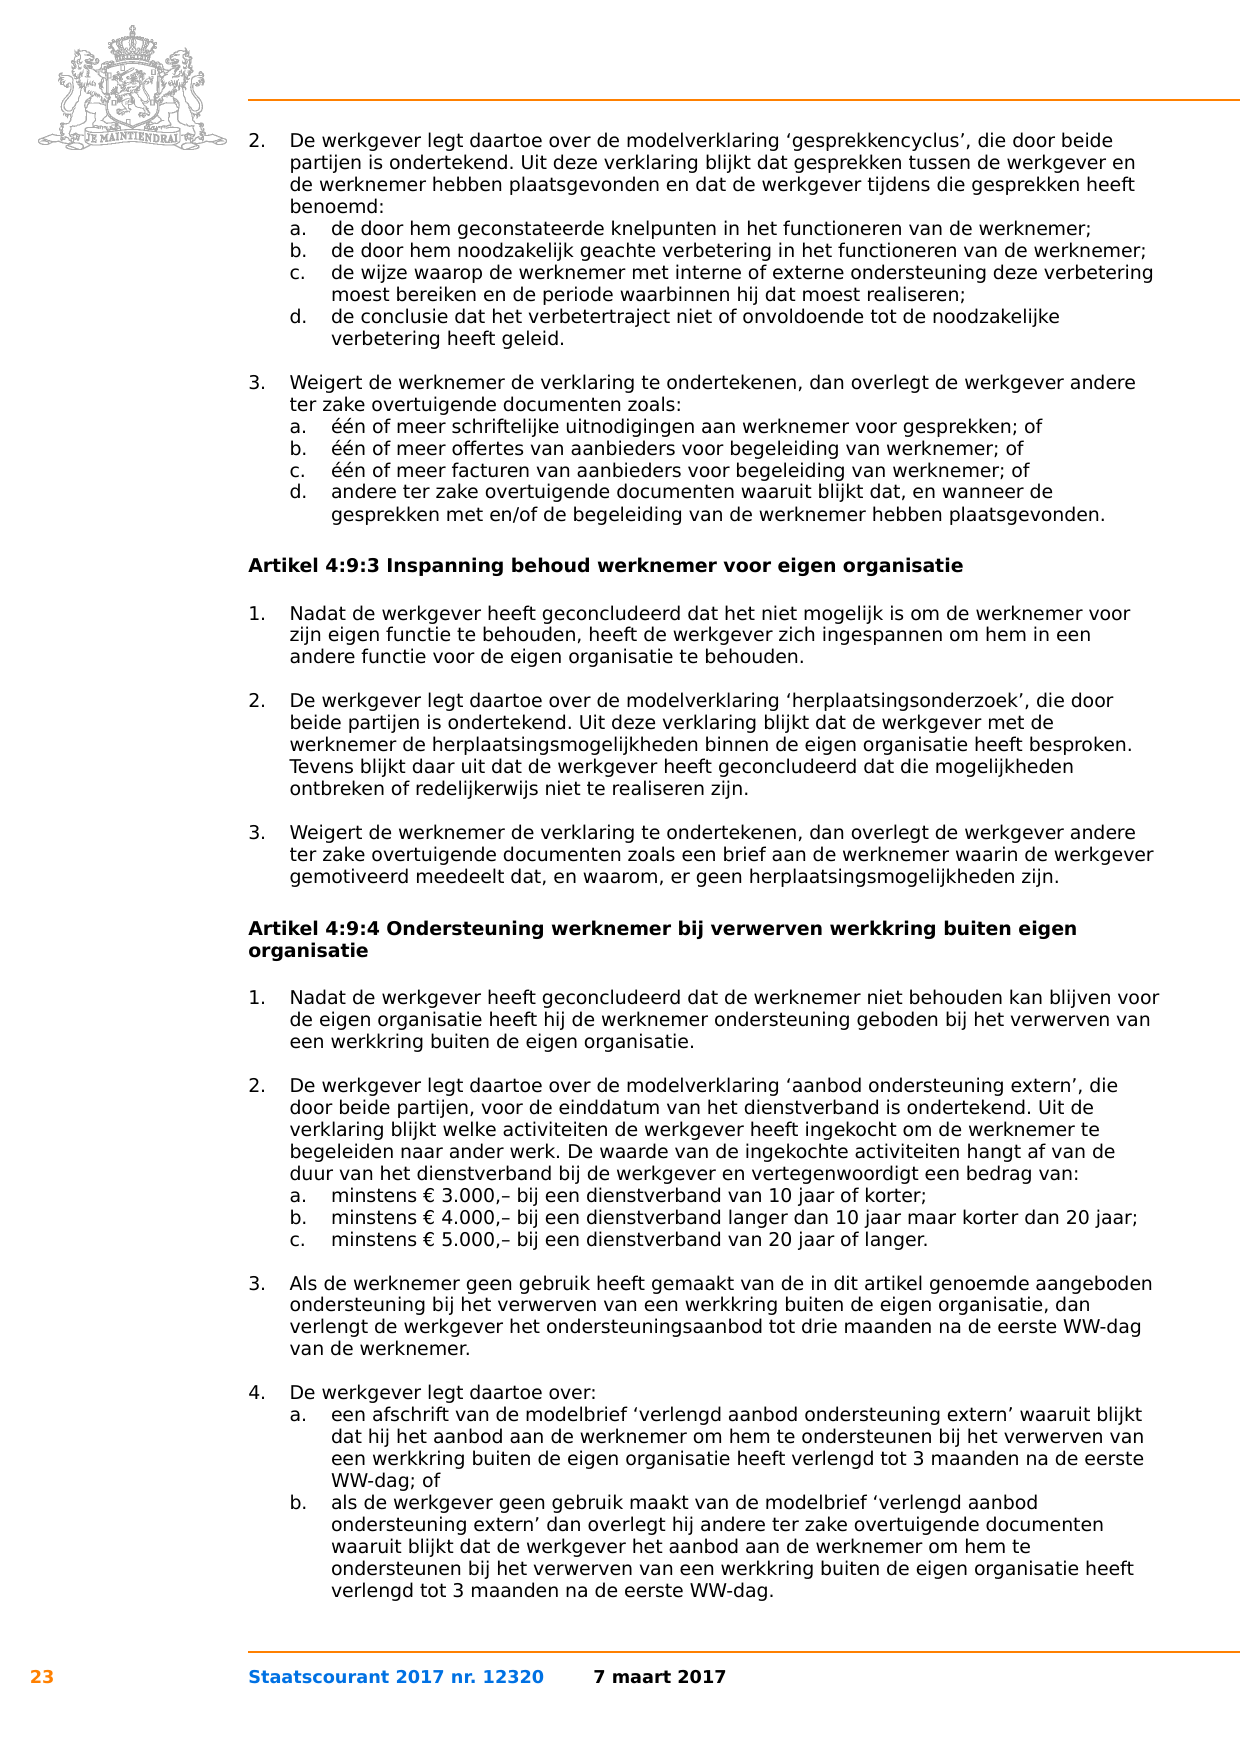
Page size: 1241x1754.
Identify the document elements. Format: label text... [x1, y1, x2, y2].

text 1. Nadat de werkgever heeft geconcludeerd dat de werknemer niet behouden kan blijven voor de eigen organisatie heeft hij de werknemer ondersteuning geboden bij het verwerven van een werkkring buiten de eigen organisatie. [248, 987, 1163, 1053]
text a. de door hem geconstateerde knelpunten in het functioneren van de werknemer; [289, 218, 1163, 240]
text 2. De werkgever legt daartoe over de modelverklaring ‘herplaatsingsonderzoek’, die door beide partijen is ondertekend. Uit deze verklaring blijkt dat de werkgever met de werknemer de herplaatsingsmogelijkheden binnen de eigen organisatie heeft besproken. Tevens blijkt daar uit dat de werkgever heeft geconcludeerd dat die mogelijkheden ontbreken of redelijkerwijs niet te realiseren zijn. [248, 690, 1163, 800]
text a. één of meer schriftelijke uitnodigingen aan werknemer voor gesprekken; of [289, 416, 1163, 437]
text 1. Nadat de werkgever heeft geconcludeerd dat het niet mogelijk is om de werknemer voor zijn eigen functie te behouden, heeft de werkgever zich ingespannen om hem in een andere functie voor de eigen organisatie te behouden. [248, 602, 1163, 668]
text d. de conclusie dat het verbetertraject niet of onvoldoende tot de noodzakelijke verbetering heeft geleid. [289, 306, 1163, 350]
text c. één of meer facturen van aanbieders voor begeleiding van werknemer; of [289, 459, 1163, 481]
text a. een afschrift van de modelbrief ‘verlengd aanbod ondersteuning extern’ waaruit blijkt dat hij het aanbod aan de werknemer om hem te ondersteunen bij het verwerven van een werkkring buiten de eigen organisatie heeft verlengd tot 3 maanden na de eerste WW-dag; of [289, 1404, 1163, 1492]
text 4. De werkgever legt daartoe over: [248, 1382, 1163, 1404]
text 3. Als de werknemer geen gebruik heeft gemaakt van de in dit artikel genoemde aangeboden ondersteuning bij het verwerven van een werkkring buiten de eigen organisatie, dan verlengt de werkgever het ondersteuningsaanbod tot drie maanden na de eerste WW-dag van de werknemer. [248, 1272, 1163, 1360]
text b. één of meer offertes van aanbieders voor begeleiding van werknemer; of [289, 437, 1163, 459]
text 3. Weigert de werknemer de verklaring te ondertekenen, dan overlegt de werkgever andere ter zake overtuigende documenten zoals: [248, 372, 1163, 416]
text 3. Weigert de werknemer de verklaring te ondertekenen, dan overlegt de werkgever andere ter zake overtuigende documenten zoals een brief aan de werknemer waarin de werkgever gemotiveerd meedeelt dat, en waarom, er geen herplaatsingsmogelijkheden zijn. [248, 822, 1163, 888]
text b. als de werkgever geen gebruik maakt van de modelbrief ‘verlengd aanbod ondersteuning extern’ dan overlegt hij andere ter zake overtuigende documenten waaruit blijkt dat de werkgever het aanbod aan de werknemer om hem te ondersteunen bij het verwerven van een werkkring buiten de eigen organisatie heeft verlengd tot 3 maanden na de eerste WW-dag. [289, 1492, 1163, 1602]
text c. minstens € 5.000,– bij een dienstverband van 20 jaar of langer. [289, 1228, 1163, 1251]
text d. andere ter zake overtuigende documenten waaruit blijkt dat, en wanneer de gesprekken met en/of de begeleiding van de werknemer hebben plaatsgevonden. [289, 481, 1163, 525]
text 2. De werkgever legt daartoe over de modelverklaring ‘aanbod ondersteuning extern’, die door beide partijen, voor de einddatum van het dienstverband is ondertekend. Uit de verklaring blijkt welke activiteiten de werkgever heeft ingekocht om de werknemer te begeleiden naar ander werk. De waarde van de ingekochte activiteiten hangt af van de duur van het dienstverband bij de werkgever en vertegenwoordigt een bedrag van: [248, 1075, 1163, 1184]
text b. de door hem noodzakelijk geachte verbetering in het functioneren van de werknemer; [289, 240, 1163, 262]
subtitle Artikel 4:9:4 Ondersteuning werknemer bij verwerven werkkring buiten eigen organisatie [248, 918, 1163, 962]
text a. minstens € 3.000,– bij een dienstverband van 10 jaar of korter; [289, 1184, 1163, 1207]
text 2. De werkgever legt daartoe over de modelverklaring ‘gesprekkencyclus’, die door beide partijen is ondertekend. Uit deze verklaring blijkt dat gesprekken tussen de werkgever en de werknemer hebben plaatsgevonden en dat de werkgever tijdens die gesprekken heeft benoemd: [248, 130, 1163, 218]
text c. de wijze waarop de werknemer met interne of externe ondersteuning deze verbetering moest bereiken en de periode waarbinnen hij dat moest realiseren; [289, 262, 1163, 306]
text b. minstens € 4.000,– bij een dienstverband langer dan 10 jaar maar korter dan 20 jaar; [289, 1207, 1163, 1228]
picture [38, 25, 227, 150]
subtitle Artikel 4:9:3 Inspanning behoud werknemer voor eigen organisatie [248, 555, 1163, 577]
